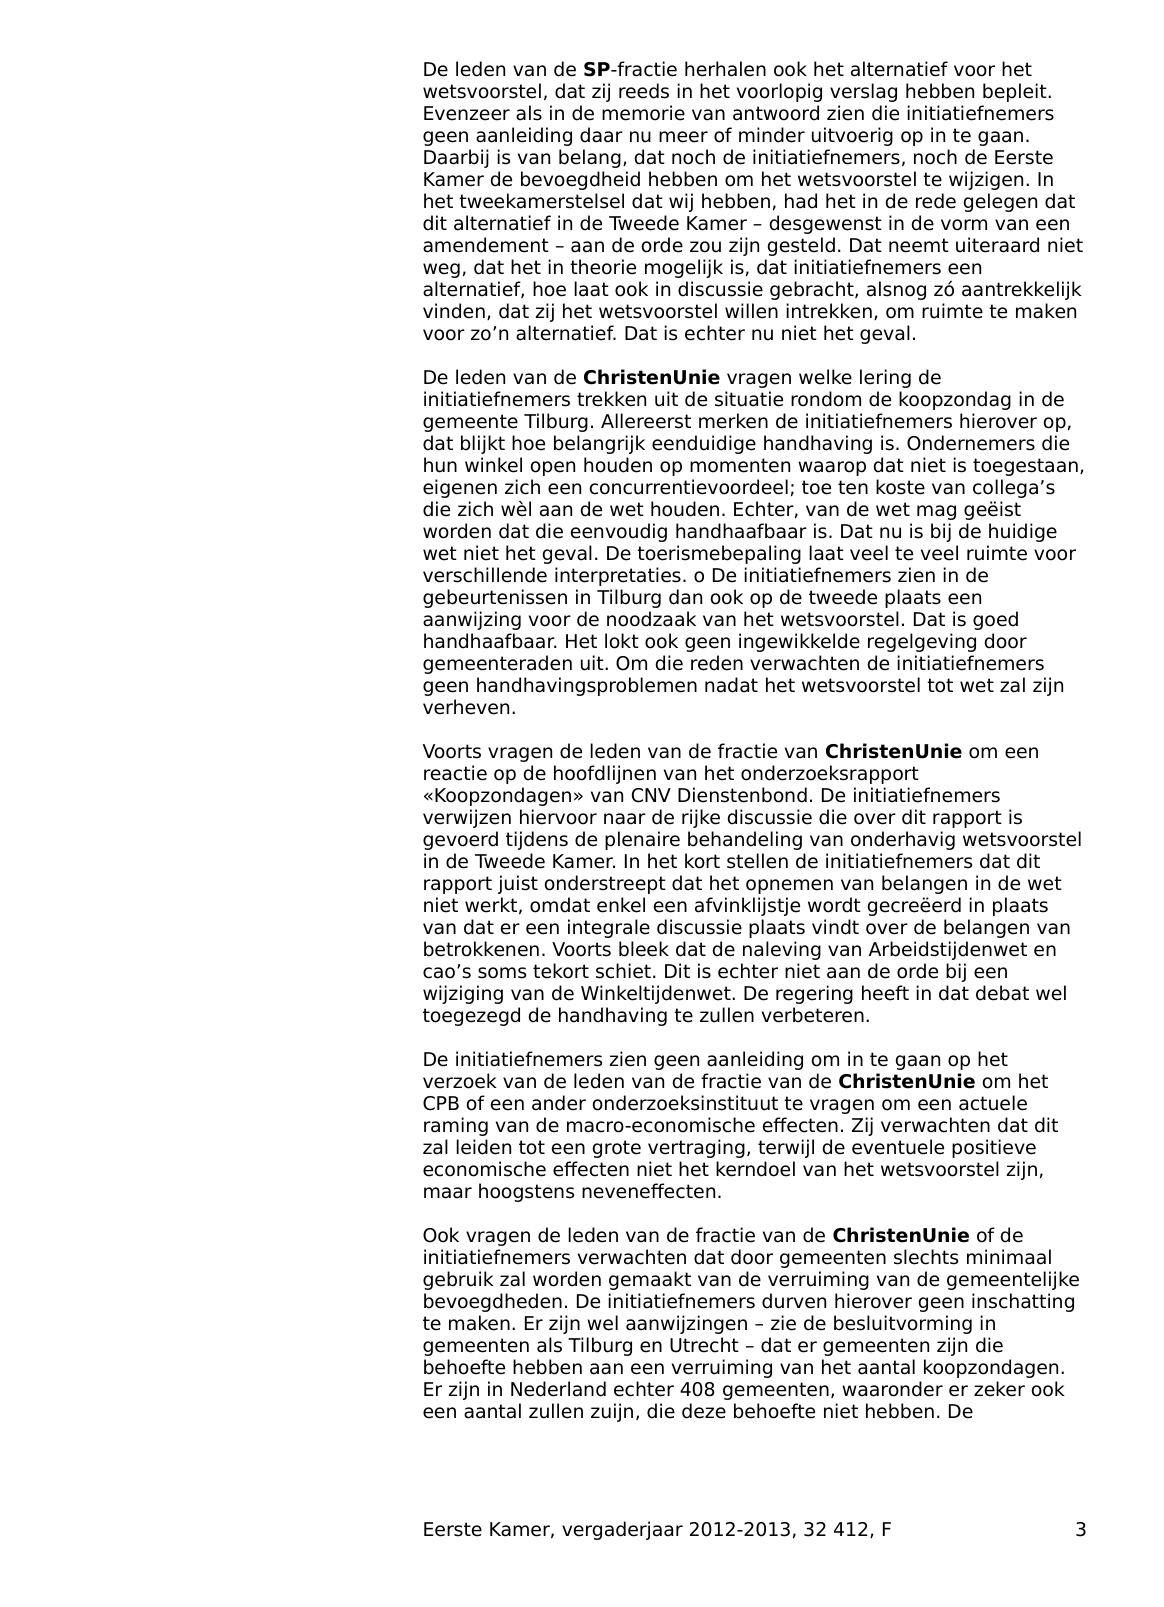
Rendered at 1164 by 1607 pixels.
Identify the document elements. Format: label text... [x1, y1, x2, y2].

text De leden van de ChristenUnie vragen welke lering de initiatiefnemers trekken uit de situatie rondom de koopzondag in de gemeente Tilburg. Allereerst merken de initiatiefnemers hierover op, dat blijkt hoe belangrijk eenduidige handhaving is. Ondernemers die hun winkel open houden op momenten waarop dat niet is toegestaan, eigenen zich een concurrentievoordeel; toe ten koste van collega’s die zich wèl aan de wet houden. Echter, van de wet mag geëist worden dat die eenvoudig handhaafbaar is. Dat nu is bij de huidige wet niet het geval. De toerismebepaling laat veel te veel ruimte voor verschillende interpretaties. o De initiatiefnemers zien in de gebeurtenissen in Tilburg dan ook op de tweede plaats een aanwijzing voor de noodzaak van het wetsvoorstel. Dat is goed handhaafbaar. Het lokt ook geen ingewikkelde regelgeving door gemeenteraden uit. Om die reden verwachten de initiatiefnemers geen handhavingsproblemen nadat het wetsvoorstel tot wet zal zijn verheven. [422, 367, 1087, 719]
text Voorts vragen de leden van de fractie van ChristenUnie om een reactie op de hoofdlijnen van het onderzoeksrapport «Koopzondagen» van CNV Dienstenbond. De initiatiefnemers verwijzen hiervoor naar de rijke discussie die over dit rapport is gevoerd tijdens de plenaire behandeling van onderhavig wetsvoorstel in de Tweede Kamer. In het kort stellen de initiatiefnemers dat dit rapport juist onderstreept dat het opnemen van belangen in de wet niet werkt, omdat enkel een afvinklijstje wordt gecreëerd in plaats van dat er een integrale discussie plaats vindt over de belangen van betrokkenen. Voorts bleek dat de naleving van Arbeidstijdenwet en cao’s soms tekort schiet. Dit is echter niet aan de orde bij een wijziging van de Winkeltijdenwet. De regering heeft in dat debat wel toegezegd de handhaving te zullen verbeteren. [422, 741, 1087, 1027]
text Ook vragen de leden van de fractie van de ChristenUnie of de initiatiefnemers verwachten dat door gemeenten slechts minimaal gebruik zal worden gemaakt van de verruiming van de gemeentelijke bevoegdheden. De initiatiefnemers durven hierover geen inschatting te maken. Er zijn wel aanwijzingen – zie de besluitvorming in gemeenten als Tilburg en Utrecht – dat er gemeenten zijn die behoefte hebben aan een verruiming van het aantal koopzondagen. Er zijn in Nederland echter 408 gemeenten, waaronder er zeker ook een aantal zullen zuijn, die deze behoefte niet hebben. De [422, 1225, 1087, 1423]
text De initiatiefnemers zien geen aanleiding om in te gaan op het verzoek van de leden van de fractie van de ChristenUnie om het CPB of een ander onderzoeksinstituut te vragen om een actuele raming van de macro-economische effecten. Zij verwachten dat dit zal leiden tot een grote vertraging, terwijl de eventuele positieve economische effecten niet het kerndoel van het wetsvoorstel zijn, maar hoogstens neveneffecten. [422, 1049, 1087, 1203]
text De leden van de SP-fractie herhalen ook het alternatief voor het wetsvoorstel, dat zij reeds in het voorlopig verslag hebben bepleit. Evenzeer als in de memorie van antwoord zien die initiatiefnemers geen aanleiding daar nu meer of minder uitvoerig op in te gaan. Daarbij is van belang, dat noch de initiatiefnemers, noch de Eerste Kamer de bevoegdheid hebben om het wetsvoorstel te wijzigen. In het tweekamerstelsel dat wij hebben, had het in de rede gelegen dat dit alternatief in de Tweede Kamer – desgewenst in de vorm van een amendement – aan de orde zou zijn gesteld. Dat neemt uiteraard niet weg, dat het in theorie mogelijk is, dat initiatiefnemers een alternatief, hoe laat ook in discussie gebracht, alsnog zó aantrekkelijk vinden, dat zij het wetsvoorstel willen intrekken, om ruimte te maken voor zo’n alternatief. Dat is echter nu niet het geval. [422, 59, 1087, 345]
